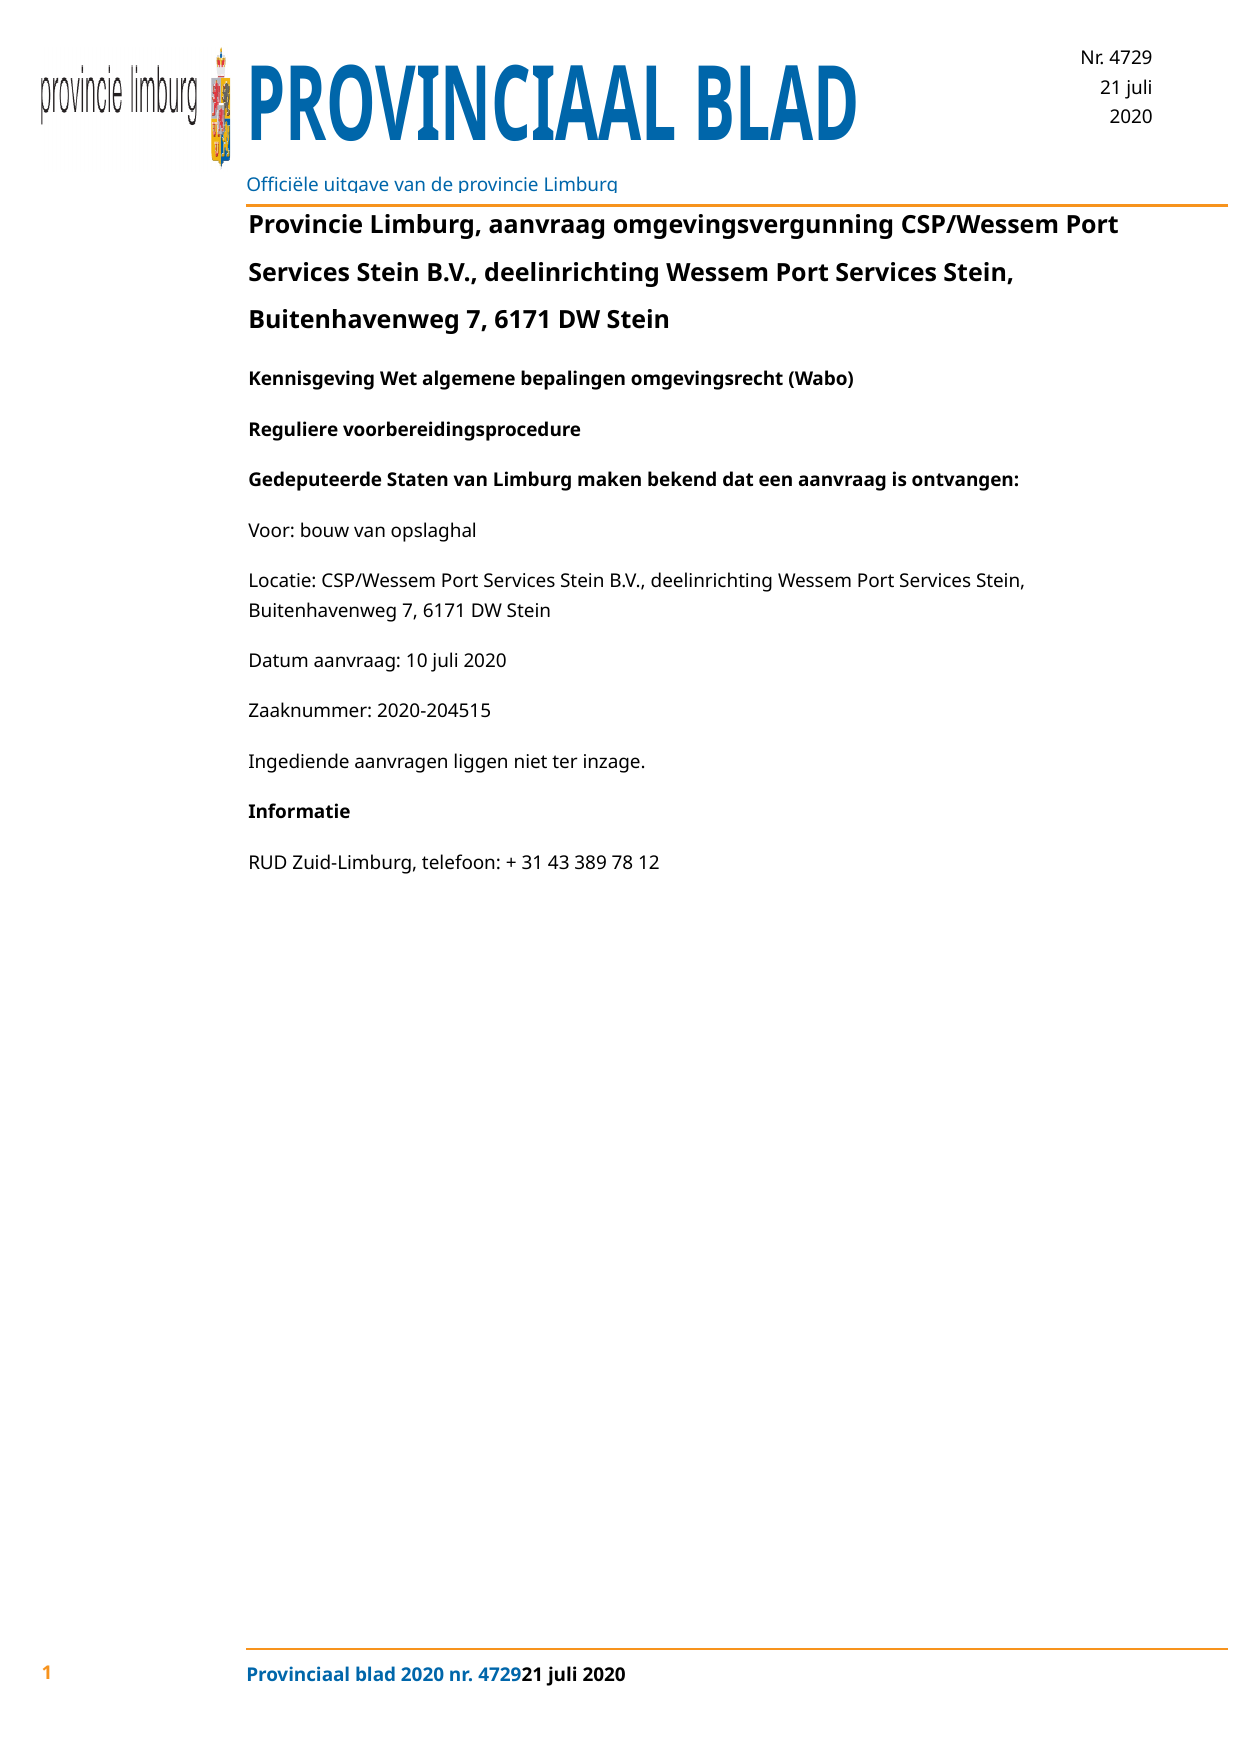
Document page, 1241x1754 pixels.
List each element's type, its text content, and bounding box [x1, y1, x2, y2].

text Informatie [248, 798, 1152, 824]
text Gedeputeerde Staten van Limburg maken bekend dat een aanvraag is ontvangen: [248, 466, 1152, 492]
text Provincie Limburg, aanvraag omgevingsvergunning CSP/Wessem Port Services Stein B.V., deelinrichting Wessem Port Services Stein, Buitenhavenweg 7, 6171 DW Stein [248, 207, 1152, 336]
text Kennisgeving Wet algemene bepalingen omgevingsrecht (Wabo) [248, 366, 1152, 391]
text Datum aanvraag: 10 juli 2020 [248, 647, 1152, 673]
text Reguliere voorbereidingsprocedure [248, 416, 1152, 442]
picture [41, 47, 231, 172]
text Voor: bouw van opslaghal [248, 517, 1152, 542]
text RUD Zuid-Limburg, telefoon: + 31 43 389 78 12 [248, 849, 1152, 874]
text Zaaknummer: 2020-204515 [248, 698, 1152, 723]
text Ingediende aanvragen liggen niet ter inzage. [248, 748, 1152, 774]
text Locatie: CSP/Wessem Port Services Stein B.V., deelinrichting Wessem Port Services Stein, Buitenhavenweg 7, 6171 DW Stein [248, 567, 1152, 622]
